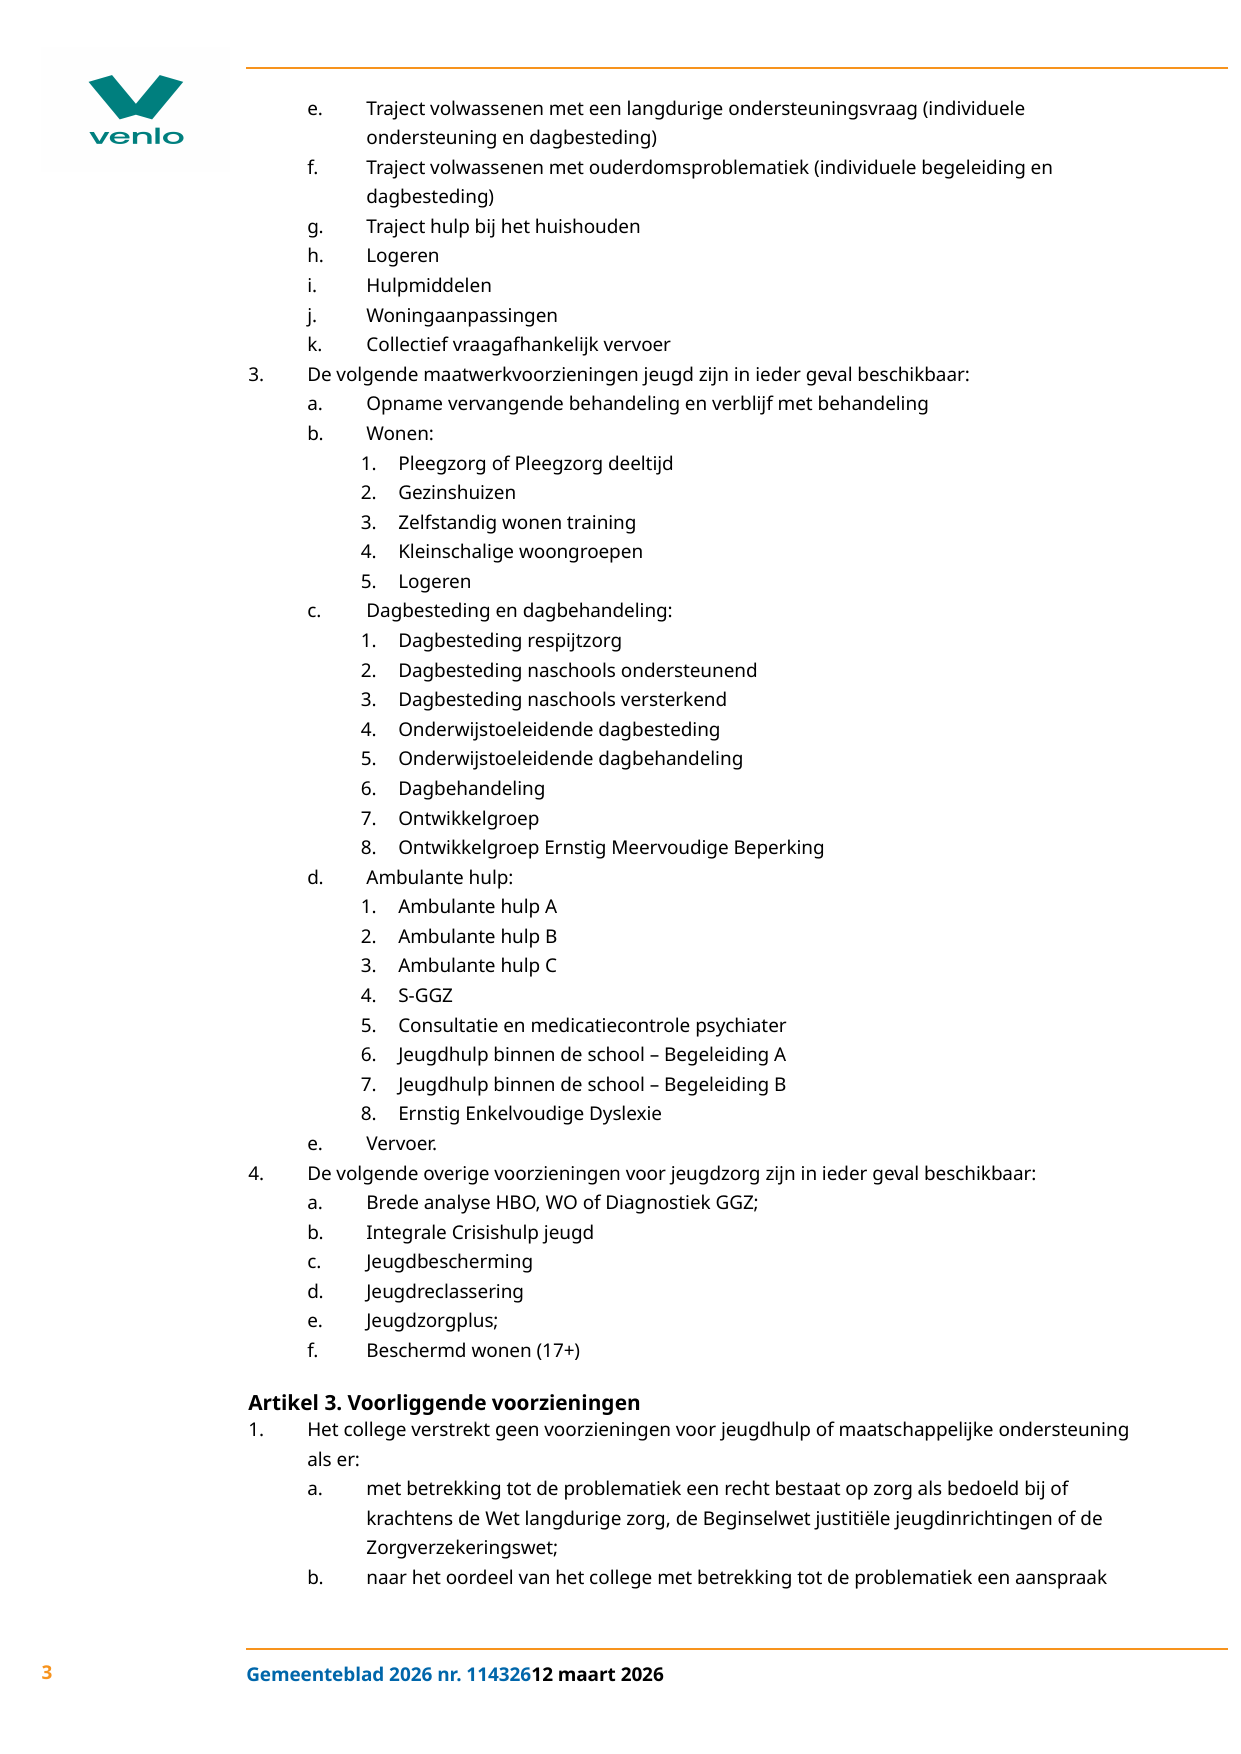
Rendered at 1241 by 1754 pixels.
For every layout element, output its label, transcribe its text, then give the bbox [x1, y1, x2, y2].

list Traject volwassenen met een langdurige ondersteuningsvraag (individuele ondersteuning en dagbesteding) [307, 95, 1152, 150]
list Ambulante hulp B [361, 923, 1152, 949]
list Jeugdhulp binnen de school – Begeleiding A [361, 1041, 1152, 1067]
list Ambulante hulp C [361, 953, 1152, 978]
list De volgende overige voorzieningen voor jeugdzorg zijn in ieder geval beschikbaar: [248, 1160, 1152, 1186]
list Dagbesteding en dagbehandeling: [307, 598, 1152, 623]
list Dagbesteding naschools versterkend [361, 686, 1152, 712]
list Zelfstandig wonen training [361, 509, 1152, 535]
list Brede analyse HBO, WO of Diagnostiek GGZ; [307, 1189, 1152, 1215]
list Jeugdreclassering [307, 1278, 1152, 1304]
list Vervoer. [307, 1130, 1152, 1156]
list Traject volwassenen met ouderdomsproblematiek (individuele begeleiding en dagbesteding) [307, 154, 1152, 209]
list Logeren [307, 243, 1152, 268]
list Collectief vraagafhankelijk vervoer [307, 331, 1152, 357]
list Wonen: [307, 420, 1152, 446]
list De volgende maatwerkvoorzieningen jeugd zijn in ieder geval beschikbaar: [248, 361, 1152, 387]
list Consultatie en medicatiecontrole psychiater [361, 1012, 1152, 1038]
list Ontwikkelgroep [361, 805, 1152, 831]
list S-GGZ [361, 982, 1152, 1008]
list Woningaanpassingen [307, 302, 1152, 328]
list Onderwijstoeleidende dagbesteding [361, 716, 1152, 742]
picture [41, 47, 231, 172]
list Dagbesteding naschools ondersteunend [361, 657, 1152, 683]
list met betrekking tot de problematiek een recht bestaat op zorg als bedoeld bij of krachtens de Wet langdurige zorg, de Beginselwet justitiële jeugdinrichtingen of de Zorgverzekeringswet; [307, 1475, 1152, 1560]
list Integrale Crisishulp jeugd [307, 1219, 1152, 1245]
list Opname vervangende behandeling en verblijf met behandeling [307, 391, 1152, 416]
list Hulpmiddelen [307, 272, 1152, 298]
text Artikel 3. Voorliggende voorzieningen [248, 1388, 1152, 1416]
list Ernstig Enkelvoudige Dyslexie [361, 1101, 1152, 1126]
list naar het oordeel van het college met betrekking tot de problematiek een aanspraak [307, 1564, 1152, 1590]
list Logeren [361, 568, 1152, 594]
list Dagbehandeling [361, 775, 1152, 801]
list Het college verstrekt geen voorzieningen voor jeugdhulp of maatschappelijke ondersteuning als er: [248, 1416, 1152, 1471]
list Traject hulp bij het huishouden [307, 213, 1152, 239]
list Jeugdbescherming [307, 1248, 1152, 1274]
list Beschermd wonen (17+) [307, 1337, 1152, 1363]
list Dagbesteding respijtzorg [361, 627, 1152, 653]
list Ontwikkelgroep Ernstig Meervoudige Beperking [361, 834, 1152, 860]
list Jeugdzorgplus; [307, 1308, 1152, 1333]
list Ambulante hulp: [307, 864, 1152, 890]
list Kleinschalige woongroepen [361, 538, 1152, 564]
list Jeugdhulp binnen de school – Begeleiding B [361, 1071, 1152, 1097]
list Ambulante hulp A [361, 893, 1152, 919]
list Onderwijstoeleidende dagbehandeling [361, 746, 1152, 771]
list Pleegzorg of Pleegzorg deeltijd [361, 450, 1152, 476]
list Gezinshuizen [361, 479, 1152, 505]
